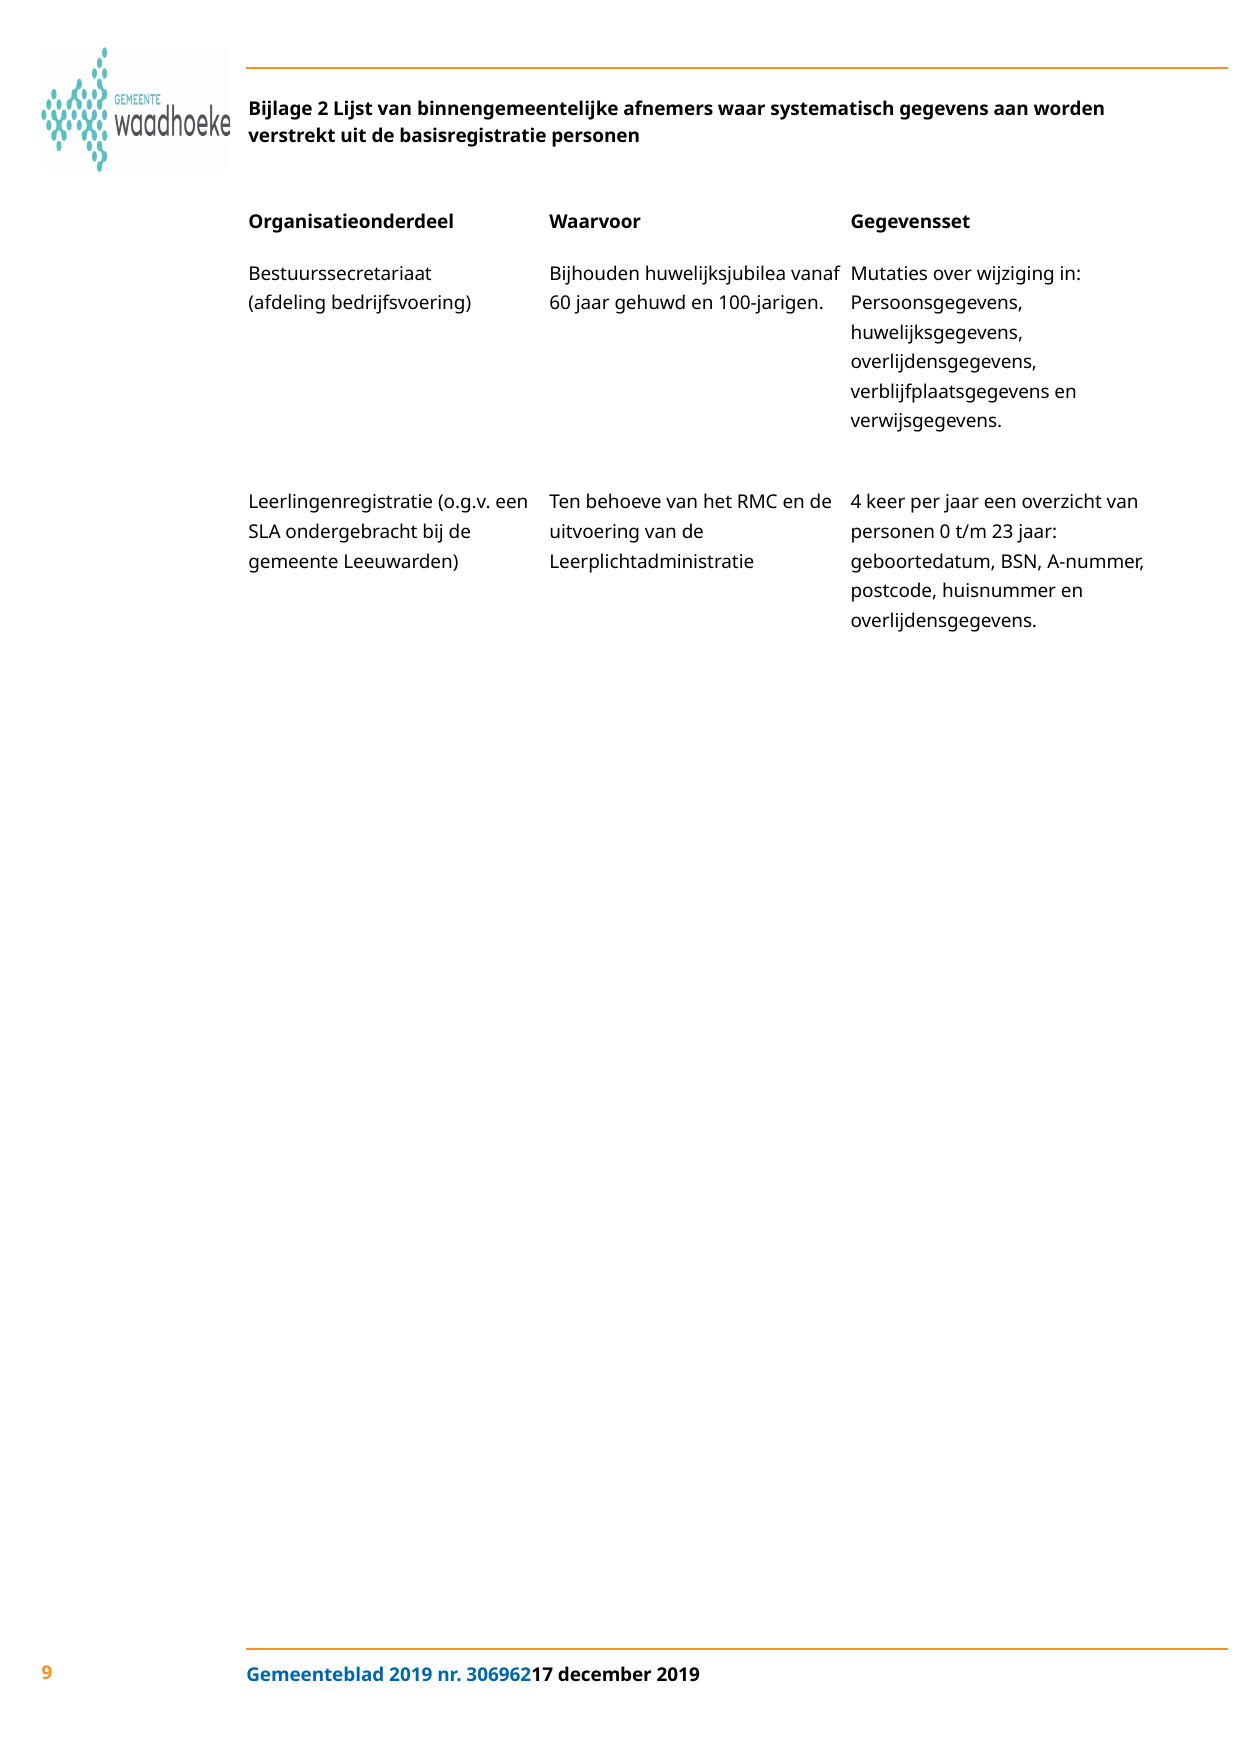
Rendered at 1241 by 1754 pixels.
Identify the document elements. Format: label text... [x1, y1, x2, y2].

table_cell Bijhouden huwelijksjubilea vanaf 60 jaar gehuwd en 100-jarigen. [549, 260, 850, 463]
table_cell Leerlingenregistratie (o.g.v. een SLA ondergebracht bij de gemeente Leeuwarden) [248, 489, 549, 662]
table_cell Ten behoeve van het RMC en de uitvoering van de Leerplichtadministratie [549, 489, 850, 662]
table_cell [549, 234, 850, 260]
picture [41, 47, 231, 172]
table_cell Bestuurssecretariaat (afdeling bedrijfsvoering) [248, 260, 549, 463]
text Bijlage 2 Lijst van binnengemeentelijke afnemers waar systematisch gegevens aan worden verstrekt uit de basisregistratie personen [248, 95, 1152, 149]
table_cell [850, 234, 1152, 260]
table_header Gegevensset [850, 208, 1152, 234]
table_cell [549, 663, 850, 688]
table_cell [248, 463, 549, 489]
table_cell [850, 663, 1152, 688]
table_cell 4 keer per jaar een overzicht van personen 0 t/m 23 jaar: geboortedatum, BSN, A-nummer, postcode, huisnummer en overlijdensgegevens. [850, 489, 1152, 662]
table_cell [248, 234, 549, 260]
table_header Waarvoor [549, 208, 850, 234]
table_cell Mutaties over wijziging in: Persoonsgegevens, huwelijksgegevens, overlijdensgegevens, verblijfplaatsgegevens en verwijsgegevens. [850, 260, 1152, 463]
table_cell [850, 463, 1152, 489]
table_cell [248, 663, 549, 688]
table_cell [549, 463, 850, 489]
table_header Organisatieonderdeel [248, 208, 549, 234]
